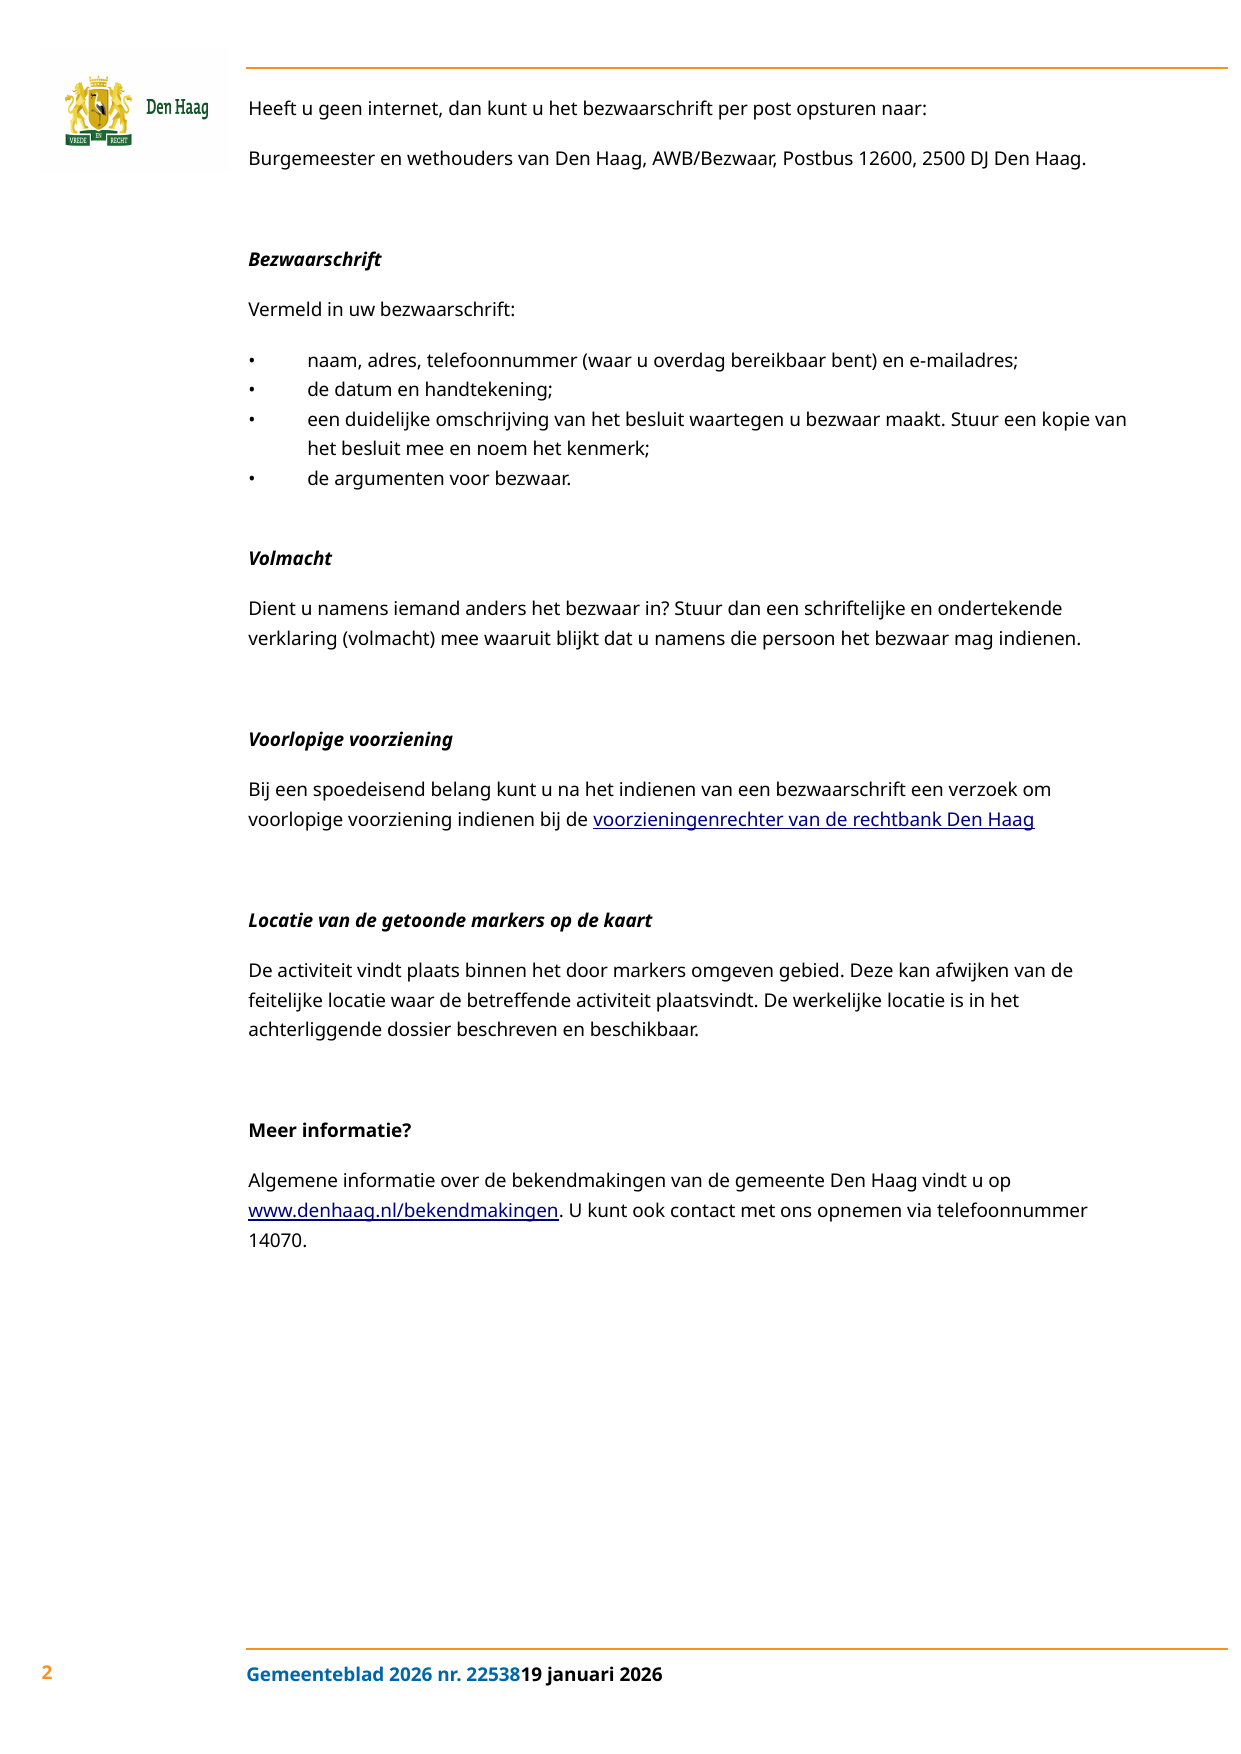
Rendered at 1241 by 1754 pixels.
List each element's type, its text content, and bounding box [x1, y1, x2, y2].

text Meer informatie? [248, 1117, 1152, 1143]
text Voorlopige voorziening [248, 726, 1152, 752]
text Vermeld in uw bezwaarschrift: [248, 296, 1152, 322]
list naam, adres, telefoonnummer (waar u overdag bereikbaar bent) en e-mailadres; [248, 347, 1152, 373]
text Locatie van de getoonde markers op de kaart [248, 907, 1152, 933]
text Burgemeester en wethouders van Den Haag, AWB/Bezwaar, Postbus 12600, 2500 DJ Den Haag. [248, 145, 1152, 171]
list een duidelijke omschrijving van het besluit waartegen u bezwaar maakt. Stuur een kopie van het besluit mee en noem het kenmerk; [248, 406, 1152, 461]
list de argumenten voor bezwaar. [248, 465, 1152, 491]
text Bezwaarschrift [248, 246, 1152, 272]
text Heeft u geen internet, dan kunt u het bezwaarschrift per post opsturen naar: [248, 95, 1152, 121]
picture [41, 47, 231, 172]
text De activiteit vindt plaats binnen het door markers omgeven gebied. Deze kan afwijken van de feitelijke locatie waar de betreffende activiteit plaatsvindt. De werkelijke locatie is in het achterliggende dossier beschreven en beschikbaar. [248, 957, 1152, 1042]
text Algemene informatie over de bekendmakingen van de gemeente Den Haag vindt u op www.denhaag.nl/bekendmakingen. U kunt ook contact met ons opnemen via telefoonnummer 14070. [248, 1168, 1152, 1253]
list de datum en handtekening; [248, 376, 1152, 402]
text Dient u namens iemand anders het bezwaar in? Stuur dan een schriftelijke en ondertekende verklaring (volmacht) mee waaruit blijkt dat u namens die persoon het bezwaar mag indienen. [248, 596, 1152, 651]
text Bij een spoedeisend belang kunt u na het indienen van een bezwaarschrift een verzoek om voorlopige voorziening indienen bij de voorzieningenrechter van de rechtbank Den Haag [248, 776, 1152, 832]
text Volmacht [248, 545, 1152, 571]
